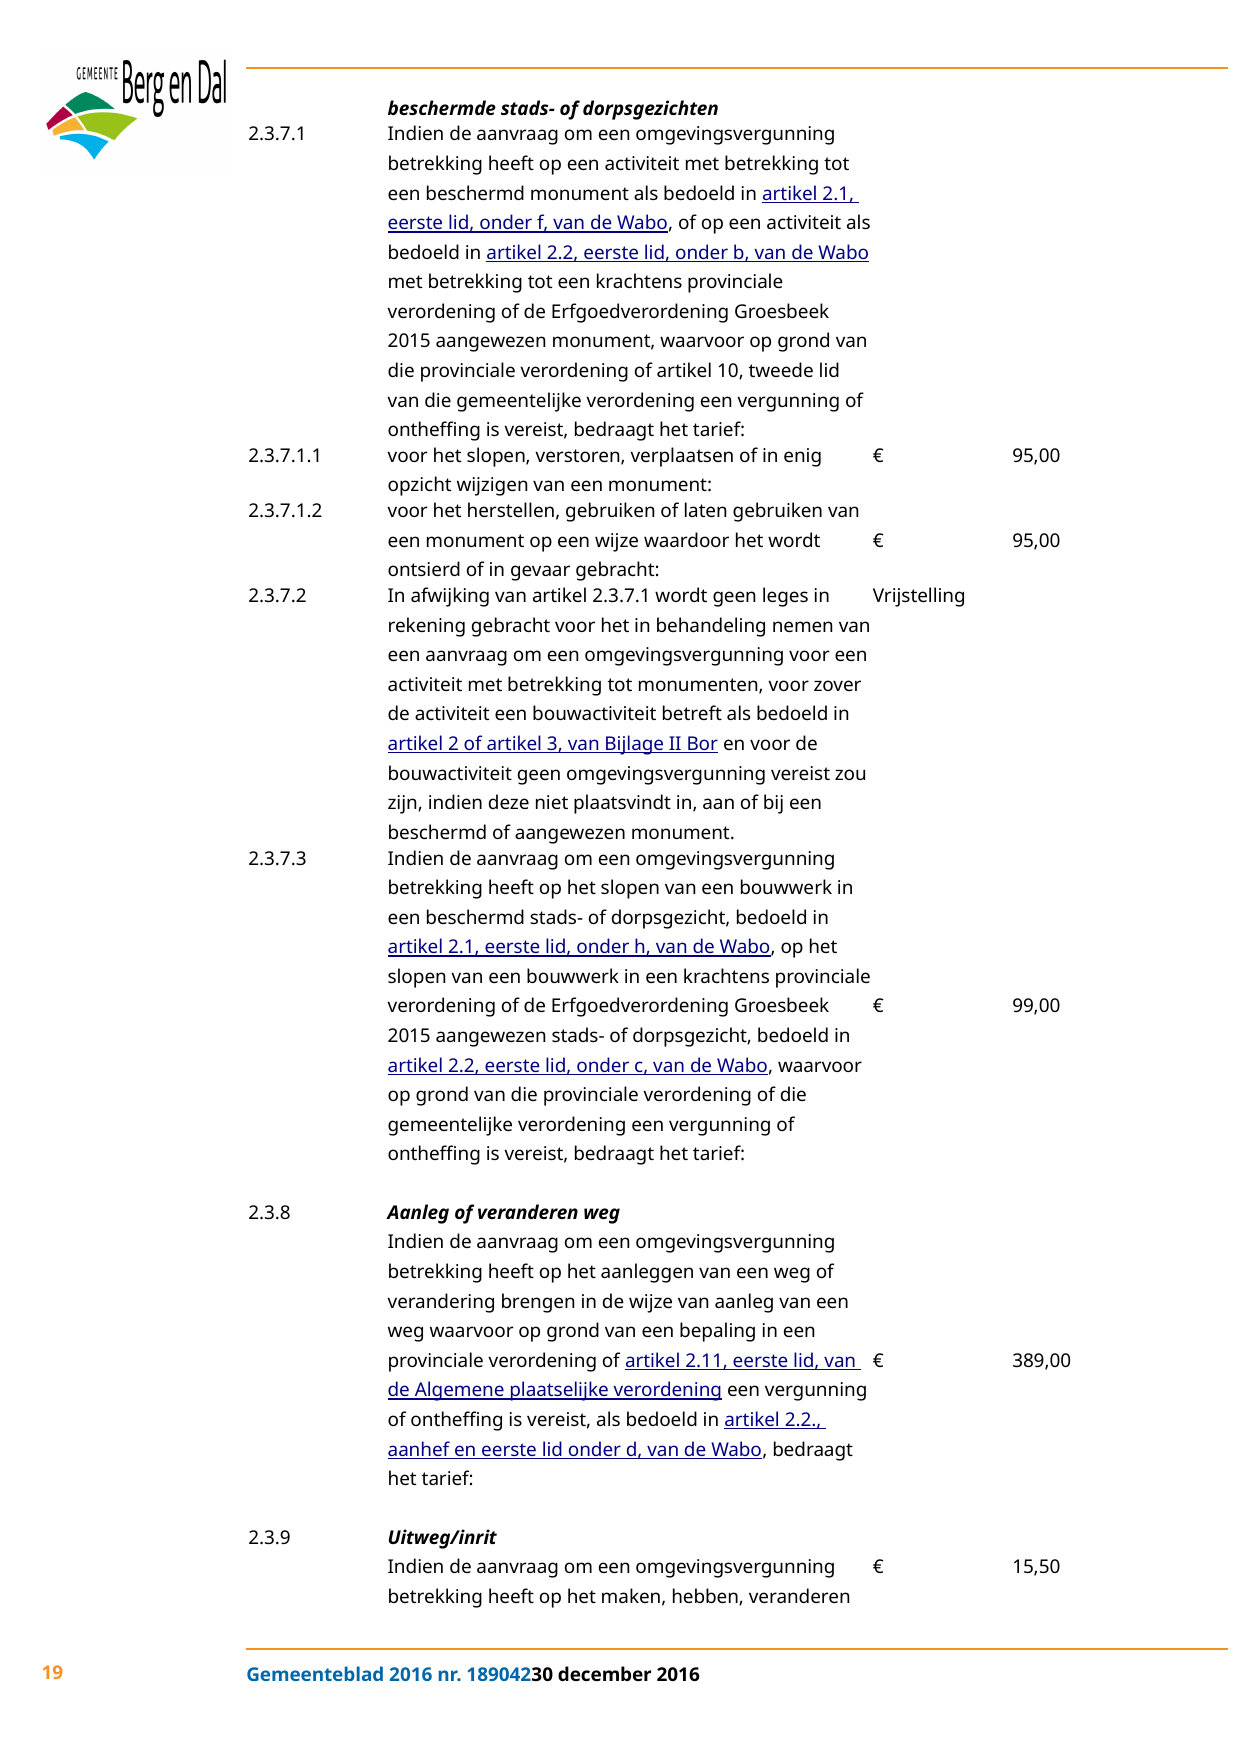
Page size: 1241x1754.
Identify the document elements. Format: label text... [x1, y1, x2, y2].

table_cell [1012, 121, 1152, 442]
table_cell Vrijstelling [873, 582, 1152, 845]
table_header beschermde stads- of dorpsgezichten [388, 95, 873, 121]
table_header [1012, 95, 1152, 121]
table_cell € [873, 845, 1012, 1166]
table_header 389,00 [1012, 1199, 1152, 1491]
table_header € [873, 1524, 1012, 1609]
table_header [873, 95, 1012, 121]
table_cell In afwijking van artikel 2.3.7.1 wordt geen leges in rekening gebracht voor het in behandeling nemen van een aanvraag om een omgevingsvergunning voor een activiteit met betrekking tot monumenten, voor zover de activiteit een bouwactiviteit betreft als bedoeld in artikel 2 of artikel 3, van Bijlage II Bor en voor de bouwactiviteit geen omgevingsvergunning vereist zou zijn, indien deze niet plaatsvindt in, aan of bij een beschermd of aangewezen monument. [388, 582, 873, 845]
table_header [248, 95, 387, 121]
table_header Uitweg/inrit Indien de aanvraag om een omgevingsvergunning betrekking heeft op het maken, hebben, veranderen [388, 1524, 873, 1609]
table_cell 95,00 [1012, 442, 1152, 497]
table_header 2.3.8 [248, 1199, 387, 1491]
table_cell 2.3.7.1.2 [248, 498, 387, 582]
table_cell 95,00 [1012, 498, 1152, 582]
table_cell Indien de aanvraag om een omgevingsvergunning betrekking heeft op een activiteit met betrekking tot een beschermd monument als bedoeld in artikel 2.1, eerste lid, onder f, van de Wabo, of op een activiteit als bedoeld in artikel 2.2, eerste lid, onder b, van de Wabo met betrekking tot een krachtens provinciale verordening of de Erfgoedverordening Groesbeek 2015 aangewezen monument, waarvoor op grond van die provinciale verordening of artikel 10, tweede lid van die gemeentelijke verordening een vergunning of ontheffing is vereist, bedraagt het tarief: [388, 121, 873, 442]
picture [41, 47, 231, 172]
table_cell € [873, 442, 1012, 497]
table_header 2.3.9 [248, 1524, 387, 1609]
table_cell 2.3.7.1 [248, 121, 387, 442]
table_header € [873, 1199, 1012, 1491]
table_cell voor het slopen, verstoren, verplaatsen of in enig opzicht wijzigen van een monument: [388, 442, 873, 497]
table_cell 2.3.7.2 [248, 582, 387, 845]
table_cell voor het herstellen, gebruiken of laten gebruiken van een monument op een wijze waardoor het wordt ontsierd of in gevaar gebracht: [388, 498, 873, 582]
table_cell Indien de aanvraag om een omgevingsvergunning betrekking heeft op het slopen van een bouwwerk in een beschermd stads- of dorpsgezicht, bedoeld in artikel 2.1, eerste lid, onder h, van de Wabo, op het slopen van een bouwwerk in een krachtens provinciale verordening of de Erfgoedverordening Groesbeek 2015 aangewezen stads- of dorpsgezicht, bedoeld in artikel 2.2, eerste lid, onder c, van de Wabo, waarvoor op grond van die provinciale verordening of die gemeentelijke verordening een vergunning of ontheffing is vereist, bedraagt het tarief: [388, 845, 873, 1166]
table_cell 2.3.7.3 [248, 845, 387, 1166]
table_header Aanleg of veranderen weg Indien de aanvraag om een omgevingsvergunning betrekking heeft op het aanleggen van een weg of verandering brengen in de wijze van aanleg van een weg waarvoor op grond van een bepaling in een provinciale verordening of artikel 2.11, eerste lid, van de Algemene plaatselijke verordening een vergunning of ontheffing is vereist, als bedoeld in artikel 2.2., aanhef en eerste lid onder d, van de Wabo, bedraagt het tarief: [388, 1199, 873, 1491]
table_cell € [873, 498, 1012, 582]
table_cell [873, 121, 1012, 442]
table_cell 99,00 [1012, 845, 1152, 1166]
table_cell 2.3.7.1.1 [248, 442, 387, 497]
table_header 15,50 [1012, 1524, 1152, 1609]
